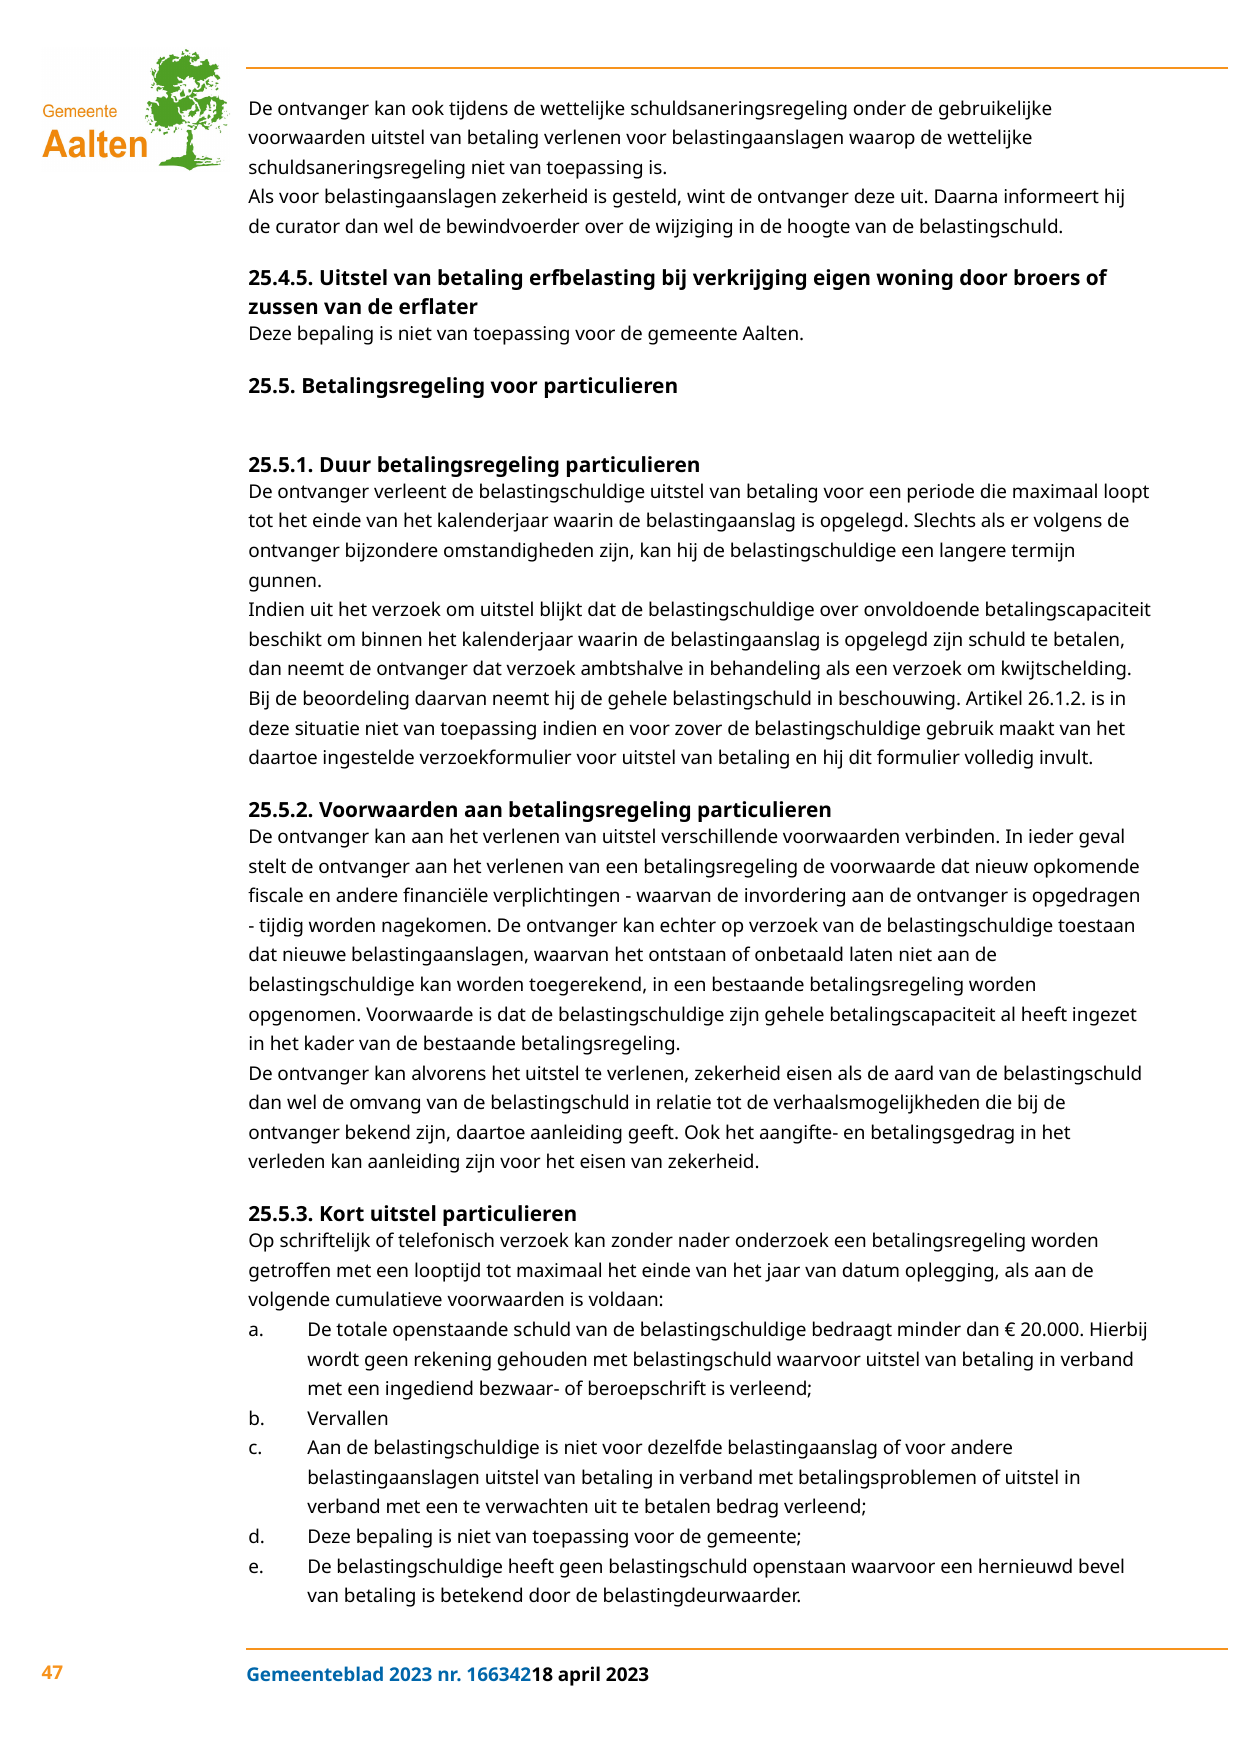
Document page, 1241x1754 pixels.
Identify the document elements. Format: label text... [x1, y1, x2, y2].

text Deze bepaling is niet van toepassing voor de gemeente Aalten. [248, 320, 1152, 346]
picture [41, 47, 231, 172]
text 25.5.2. Voorwaarden aan betalingsregeling particulieren [248, 795, 1152, 823]
text De ontvanger kan ook tijdens de wettelijke schuldsaneringsregeling onder de gebruikelijke voorwaarden uitstel van betaling verlenen voor belastingaanslagen waarop de wettelijke schuldsaneringsregeling niet van toepassing is. [248, 95, 1152, 180]
list Deze bepaling is niet van toepassing voor de gemeente; [248, 1523, 1152, 1549]
text De ontvanger kan aan het verlenen van uitstel verschillende voorwaarden verbinden. In ieder geval stelt de ontvanger aan het verlenen van een betalingsregeling de voorwaarde dat nieuw opkomende fiscale en andere financiële verplichtingen - waarvan de invordering aan de ontvanger is opgedragen - tijdig worden nagekomen. De ontvanger kan echter op verzoek van de belastingschuldige toestaan dat nieuwe belastingaanslagen, waarvan het ontstaan of onbetaald laten niet aan de belastingschuldige kan worden toegerekend, in een bestaande betalingsregeling worden opgenomen. Voorwaarde is dat de belastingschuldige zijn gehele betalingscapaciteit al heeft ingezet in het kader van de bestaande betalingsregeling. [248, 823, 1152, 1056]
text De ontvanger kan alvorens het uitstel te verlenen, zekerheid eisen als de aard van de belastingschuld dan wel de omvang van de belastingschuld in relatie tot de verhaalsmogelijkheden die bij de ontvanger bekend zijn, daartoe aanleiding geeft. Ook het aangifte- en betalingsgedrag in het verleden kan aanleiding zijn voor het eisen van zekerheid. [248, 1060, 1152, 1174]
text 25.5.1. Duur betalingsregeling particulieren [248, 450, 1152, 478]
list Vervallen [248, 1405, 1152, 1431]
text De ontvanger verleent de belastingschuldige uitstel van betaling voor een periode die maximaal loopt tot het einde van het kalenderjaar waarin de belastingaanslag is opgelegd. Slechts als er volgens de ontvanger bijzondere omstandigheden zijn, kan hij de belastingschuldige een langere termijn gunnen. [248, 478, 1152, 593]
list De totale openstaande schuld van de belastingschuldige bedraagt minder dan € 20.000. Hierbij wordt geen rekening gehouden met belastingschuld waarvoor uitstel van betaling in verband met een ingediend bezwaar- of beroepschrift is verleend; [248, 1316, 1152, 1401]
text Als voor belastingaanslagen zekerheid is gesteld, wint de ontvanger deze uit. Daarna informeert hij de curator dan wel de bewindvoerder over de wijziging in de hoogte van de belastingschuld. [248, 183, 1152, 239]
text Op schriftelijk of telefonisch verzoek kan zonder nader onderzoek een betalingsregeling worden getroffen met een looptijd tot maximaal het einde van het jaar van datum oplegging, als aan de volgende cumulatieve voorwaarden is voldaan: [248, 1227, 1152, 1312]
text 25.5.3. Kort uitstel particulieren [248, 1199, 1152, 1227]
text 25.5. Betalingsregeling voor particulieren [248, 371, 1152, 399]
text 25.4.5. Uitstel van betaling erfbelasting bij verkrijging eigen woning door broers of zussen van de erflater [248, 263, 1152, 320]
list Aan de belastingschuldige is niet voor dezelfde belastingaanslag of voor andere belastingaanslagen uitstel van betaling in verband met betalingsproblemen of uitstel in verband met een te verwachten uit te betalen bedrag verleend; [248, 1434, 1152, 1519]
list De belastingschuldige heeft geen belastingschuld openstaan waarvoor een hernieuwd bevel van betaling is betekend door de belastingdeurwaarder. [248, 1553, 1152, 1608]
text Indien uit het verzoek om uitstel blijkt dat de belastingschuldige over onvoldoende betalingscapaciteit beschikt om binnen het kalenderjaar waarin de belastingaanslag is opgelegd zijn schuld te betalen, dan neemt de ontvanger dat verzoek ambtshalve in behandeling als een verzoek om kwijtschelding. Bij de beoordeling daarvan neemt hij de gehele belastingschuld in beschouwing. Artikel 26.1.2. is in deze situatie niet van toepassing indien en voor zover de belastingschuldige gebruik maakt van het daartoe ingestelde verzoekformulier voor uitstel van betaling en hij dit formulier volledig invult. [248, 596, 1152, 770]
